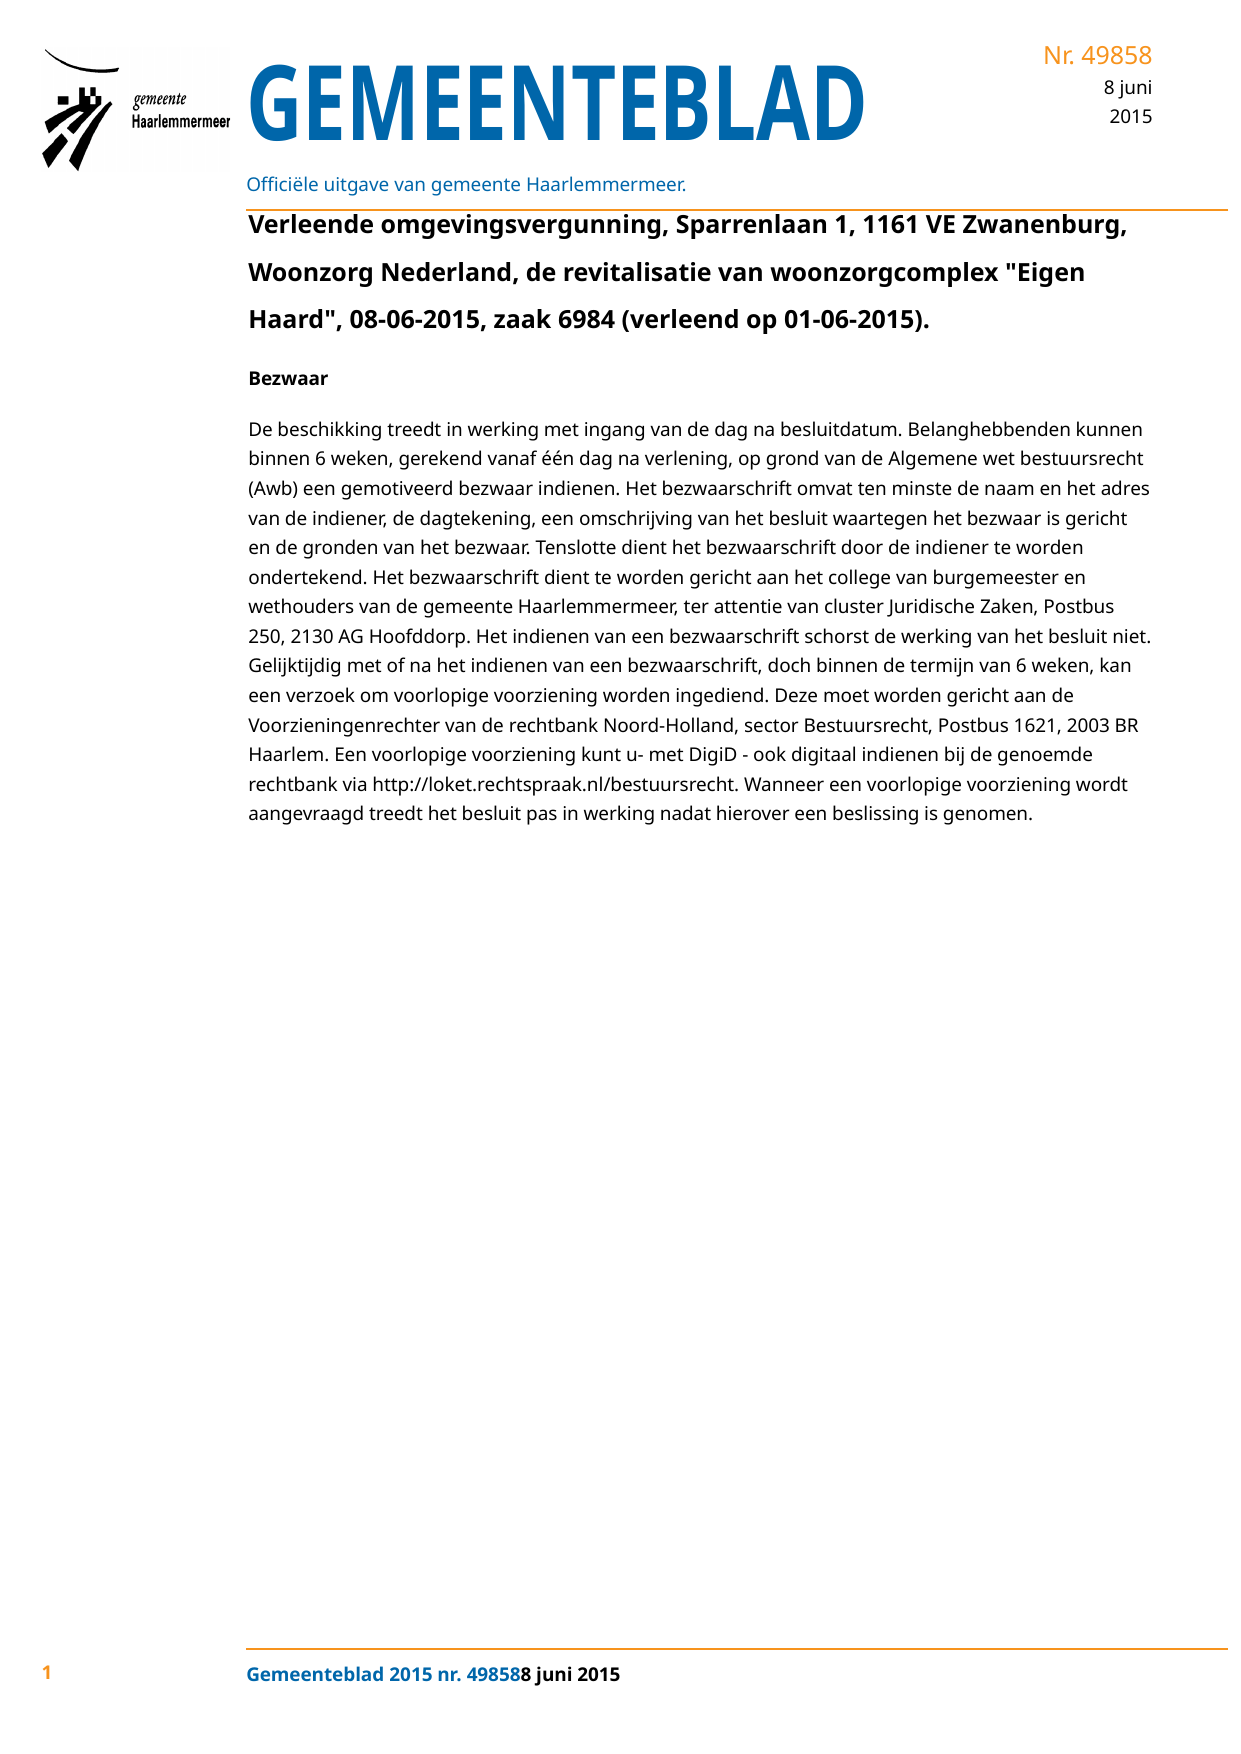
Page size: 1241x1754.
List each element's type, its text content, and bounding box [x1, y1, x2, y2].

picture [41, 47, 231, 172]
text De beschikking treedt in werking met ingang van de dag na besluitdatum. Belanghebbenden kunnen binnen 6 weken, gerekend vanaf één dag na verlening, op grond van de Algemene wet bestuursrecht (Awb) een gemotiveerd bezwaar indienen. Het bezwaarschrift omvat ten minste de naam en het adres van de indiener, de dagtekening, een omschrijving van het besluit waartegen het bezwaar is gericht en de gronden van het bezwaar. Tenslotte dient het bezwaarschrift door de indiener te worden ondertekend. Het bezwaarschrift dient te worden gericht aan het college van burgemeester en wethouders van de gemeente Haarlemmermeer, ter attentie van cluster Juridische Zaken, Postbus 250, 2130 AG Hoofddorp. Het indienen van een bezwaarschrift schorst de werking van het besluit niet. Gelijktijdig met of na het indienen van een bezwaarschrift, doch binnen de termijn van 6 weken, kan een verzoek om voorlopige voorziening worden ingediend. Deze moet worden gericht aan de Voorzieningenrechter van de rechtbank Noord-Holland, sector Bestuursrecht, Postbus 1621, 2003 BR Haarlem. Een voorlopige voorziening kunt u- met DigiD - ook digitaal indienen bij de genoemde rechtbank via http://loket.rechtspraak.nl/bestuursrecht. Wanneer een voorlopige voorziening wordt aangevraagd treedt het besluit pas in werking nadat hierover een beslissing is genomen. [248, 416, 1152, 826]
text Bezwaar [248, 366, 1152, 391]
text Verleende omgevingsvergunning, Sparrenlaan 1, 1161 VE Zwanenburg, Woonzorg Nederland, de revitalisatie van woonzorgcomplex "Eigen Haard", 08-06-2015, zaak 6984 (verleend op 01-06-2015). [248, 211, 1152, 336]
